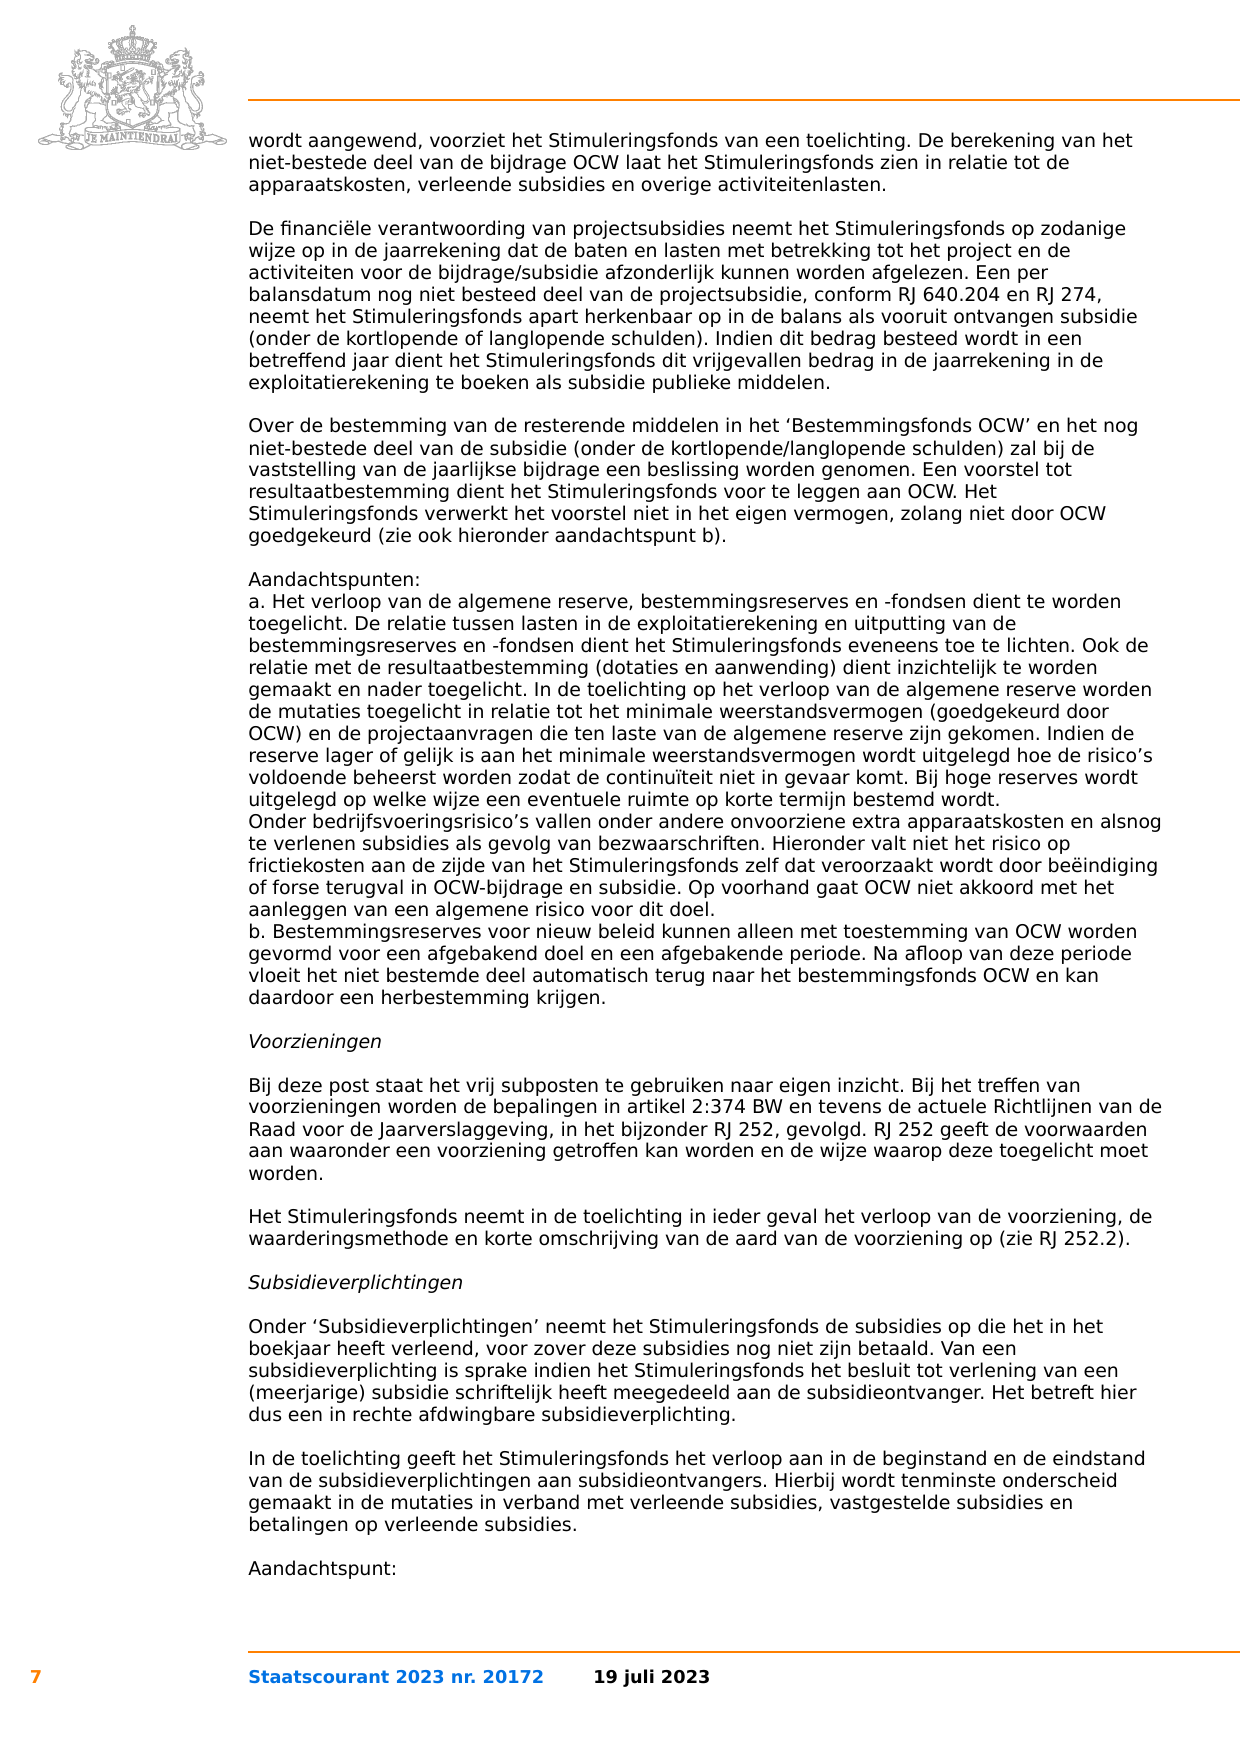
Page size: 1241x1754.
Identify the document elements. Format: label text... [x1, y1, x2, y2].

text Aandachtspunt: [248, 1557, 1163, 1579]
text Onder ‘Subsidieverplichtingen’ neemt het Stimuleringsfonds de subsidies op die het in het boekjaar heeft verleend, voor zover deze subsidies nog niet zijn betaald. Van een subsidieverplichting is sprake indien het Stimuleringsfonds het besluit tot verlening van een (meerjarige) subsidie schriftelijk heeft meegedeeld aan de subsidieontvanger. Het betreft hier dus een in rechte afdwingbare subsidieverplichting. [248, 1316, 1163, 1426]
text Het Stimuleringsfonds neemt in de toelichting in ieder geval het verloop van de voorziening, de waarderingsmethode en korte omschrijving van de aard van de voorziening op (zie RJ 252.2). [248, 1206, 1163, 1250]
text Onder bedrijfsvoeringsrisico’s vallen onder andere onvoorziene extra apparaatskosten en alsnog te verlenen subsidies als gevolg van bezwaarschriften. Hieronder valt niet het risico op frictiekosten aan de zijde van het Stimuleringsfonds zelf dat veroorzaakt wordt door beëindiging of forse terugval in OCW-bijdrage en subsidie. Op voorhand gaat OCW niet akkoord met het aanleggen van een algemene risico voor dit doel. [248, 811, 1163, 921]
text Aandachtspunten: [248, 569, 1163, 591]
text In de toelichting geeft het Stimuleringsfonds het verloop aan in de beginstand en de eindstand van de subsidieverplichtingen aan subsidieontvangers. Hierbij wordt tenminste onderscheid gemaakt in de mutaties in verband met verleende subsidies, vastgestelde subsidies en betalingen op verleende subsidies. [248, 1448, 1163, 1536]
text a. Het verloop van de algemene reserve, bestemmingsreserves en -fondsen dient te worden toegelicht. De relatie tussen lasten in de exploitatierekening en uitputting van de bestemmingsreserves en -fondsen dient het Stimuleringsfonds eveneens toe te lichten. Ook de relatie met de resultaatbestemming (dotaties en aanwending) dient inzichtelijk te worden gemaakt en nader toegelicht. In de toelichting op het verloop van de algemene reserve worden de mutaties toegelicht in relatie tot het minimale weerstandsvermogen (goedgekeurd door OCW) en de projectaanvragen die ten laste van de algemene reserve zijn gekomen. Indien de reserve lager of gelijk is aan het minimale weerstandsvermogen wordt uitgelegd hoe de risico’s voldoende beheerst worden zodat de continuïteit niet in gevaar komt. Bij hoge reserves wordt uitgelegd op welke wijze een eventuele ruimte op korte termijn bestemd wordt. [248, 591, 1163, 811]
text wordt aangewend, voorziet het Stimuleringsfonds van een toelichting. De berekening van het niet-bestede deel van de bijdrage OCW laat het Stimuleringsfonds zien in relatie tot de apparaatskosten, verleende subsidies en overige activiteitenlasten. [248, 130, 1163, 196]
text Over de bestemming van de resterende middelen in het ‘Bestemmingsfonds OCW’ en het nog niet-bestede deel van de subsidie (onder de kortlopende/langlopende schulden) zal bij de vaststelling van de jaarlijkse bijdrage een beslissing worden genomen. Een voorstel tot resultaatbestemming dient het Stimuleringsfonds voor te leggen aan OCW. Het Stimuleringsfonds verwerkt het voorstel niet in het eigen vermogen, zolang niet door OCW goedgekeurd (zie ook hieronder aandachtspunt b). [248, 415, 1163, 547]
picture [38, 25, 227, 150]
text De financiële verantwoording van projectsubsidies neemt het Stimuleringsfonds op zodanige wijze op in de jaarrekening dat de baten en lasten met betrekking tot het project en de activiteiten voor de bijdrage/subsidie afzonderlijk kunnen worden afgelezen. Een per balansdatum nog niet besteed deel van de projectsubsidie, conform RJ 640.204 en RJ 274, neemt het Stimuleringsfonds apart herkenbaar op in de balans als vooruit ontvangen subsidie (onder de kortlopende of langlopende schulden). Indien dit bedrag besteed wordt in een betreffend jaar dient het Stimuleringsfonds dit vrijgevallen bedrag in de jaarrekening in de exploitatierekening te boeken als subsidie publieke middelen. [248, 218, 1163, 393]
subtitle Subsidieverplichtingen [248, 1272, 1163, 1294]
text Bij deze post staat het vrij subposten te gebruiken naar eigen inzicht. Bij het treffen van voorzieningen worden de bepalingen in artikel 2:374 BW en tevens de actuele Richtlijnen van de Raad voor de Jaarverslaggeving, in het bijzonder RJ 252, gevolgd. RJ 252 geeft de voorwaarden aan waaronder een voorziening getroffen kan worden en de wijze waarop deze toegelicht moet worden. [248, 1074, 1163, 1184]
subtitle Voorzieningen [248, 1031, 1163, 1053]
text b. Bestemmingsreserves voor nieuw beleid kunnen alleen met toestemming van OCW worden gevormd voor een afgebakend doel en een afgebakende periode. Na afloop van deze periode vloeit het niet bestemde deel automatisch terug naar het bestemmingsfonds OCW en kan daardoor een herbestemming krijgen. [248, 921, 1163, 1009]
